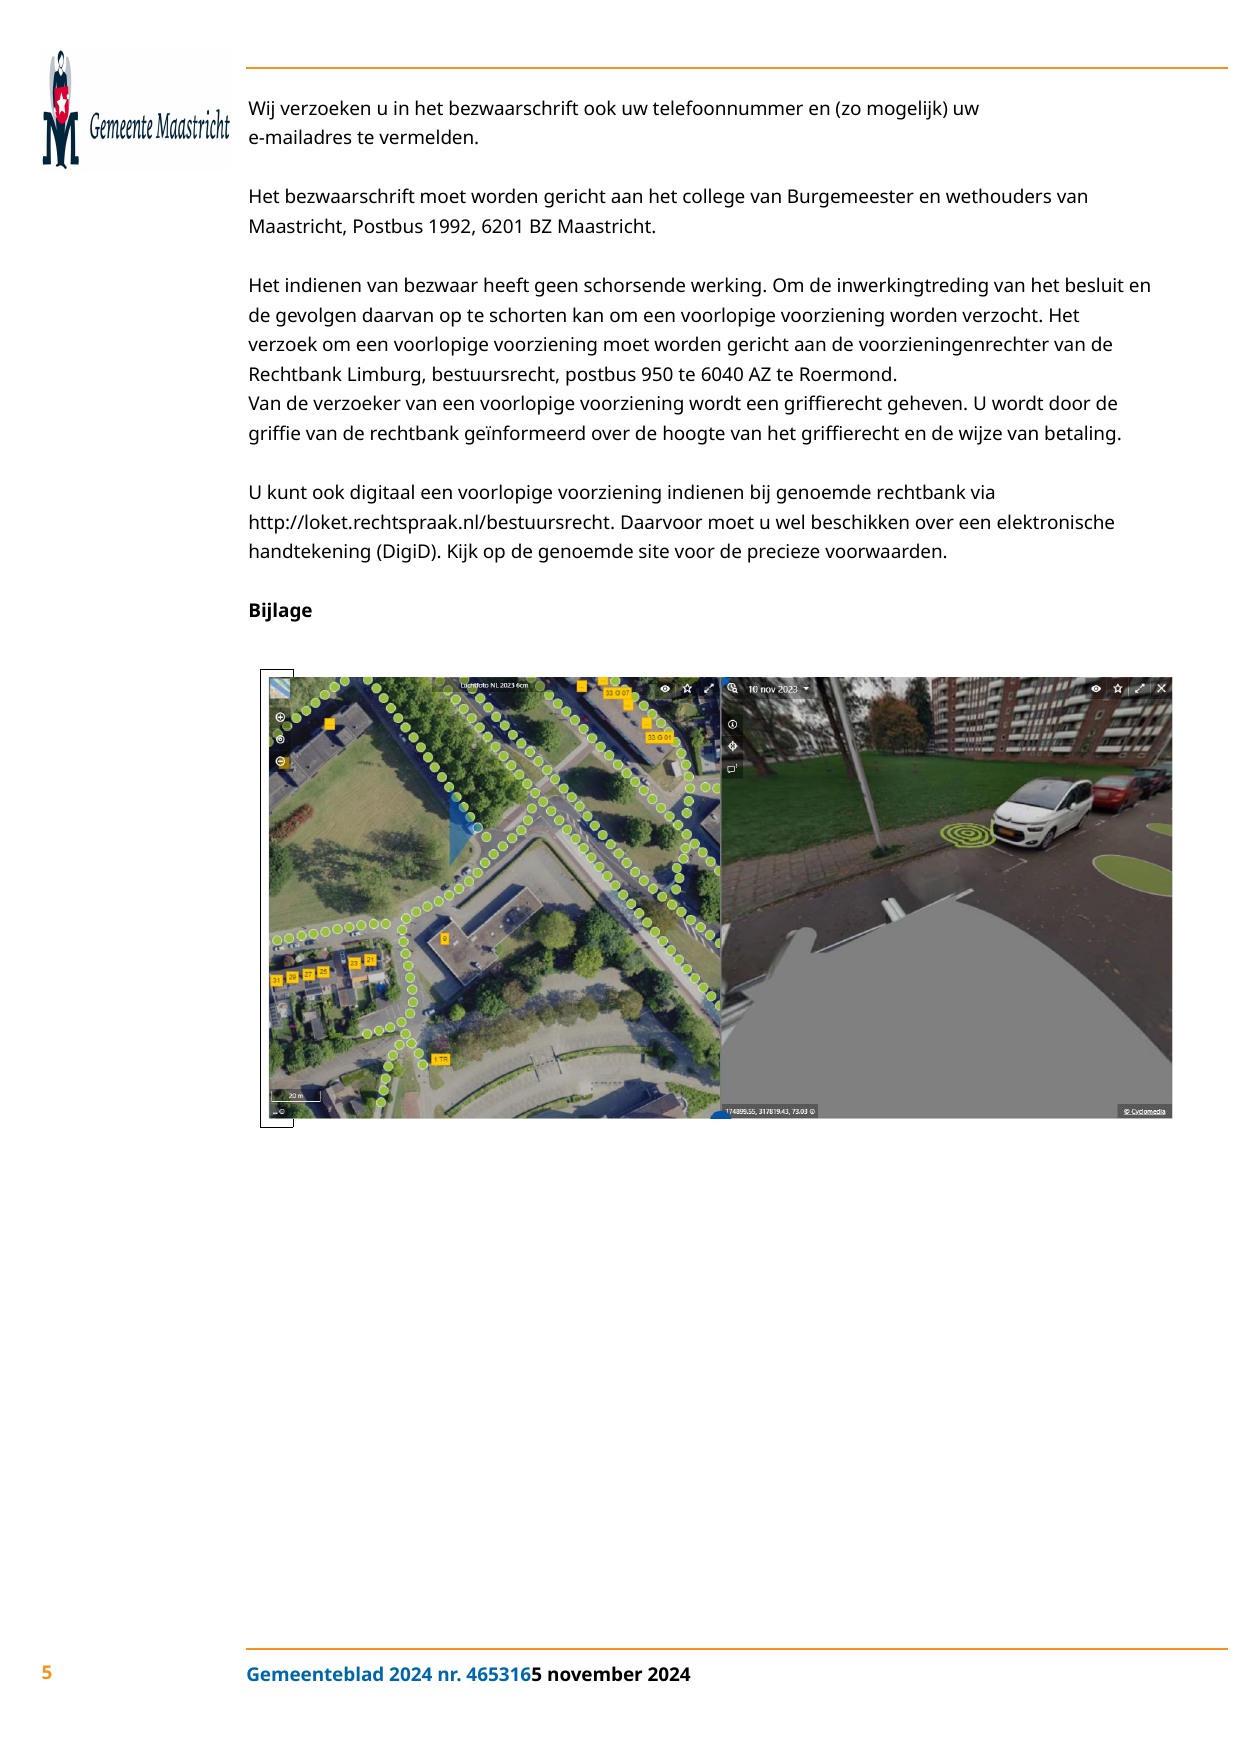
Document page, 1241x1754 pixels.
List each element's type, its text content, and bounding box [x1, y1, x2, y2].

picture [41, 47, 231, 172]
text U kunt ook digitaal een voorlopige voorziening indienen bij genoemde rechtbank via http://loket.rechtspraak.nl/bestuursrecht. Daarvoor moet u wel beschikken over een elektronische handtekening (DigiD). Kijk op de genoemde site voor de precieze voorwaarden. [248, 479, 1152, 564]
picture [268, 677, 1173, 1119]
text Wij verzoeken u in het bezwaarschrift ook uw telefoonnummer en (zo mogelijk) uw [248, 95, 1152, 121]
text e-mailadres te vermelden. [248, 124, 1152, 150]
text Het indienen van bezwaar heeft geen schorsende werking. Om de inwerkingtreding van het besluit en de gevolgen daarvan op te schorten kan om een voorlopige voorziening worden verzocht. Het verzoek om een voorlopige voorziening moet worden gericht aan de voorzieningenrechter van de Rechtbank Limburg, bestuursrecht, postbus 950 te 6040 AZ te Roermond. [248, 272, 1152, 387]
text Het bezwaarschrift moet worden gericht aan het college van Burgemeester en wethouders van Maastricht, Postbus 1992, 6201 BZ Maastricht. [248, 183, 1152, 239]
text Bijlage [248, 598, 1152, 623]
text Van de verzoeker van een voorlopige voorziening wordt een griffierecht geheven. U wordt door de griffie van de rechtbank geïnformeerd over de hoogte van het griffierecht en de wijze van betaling. [248, 391, 1152, 446]
